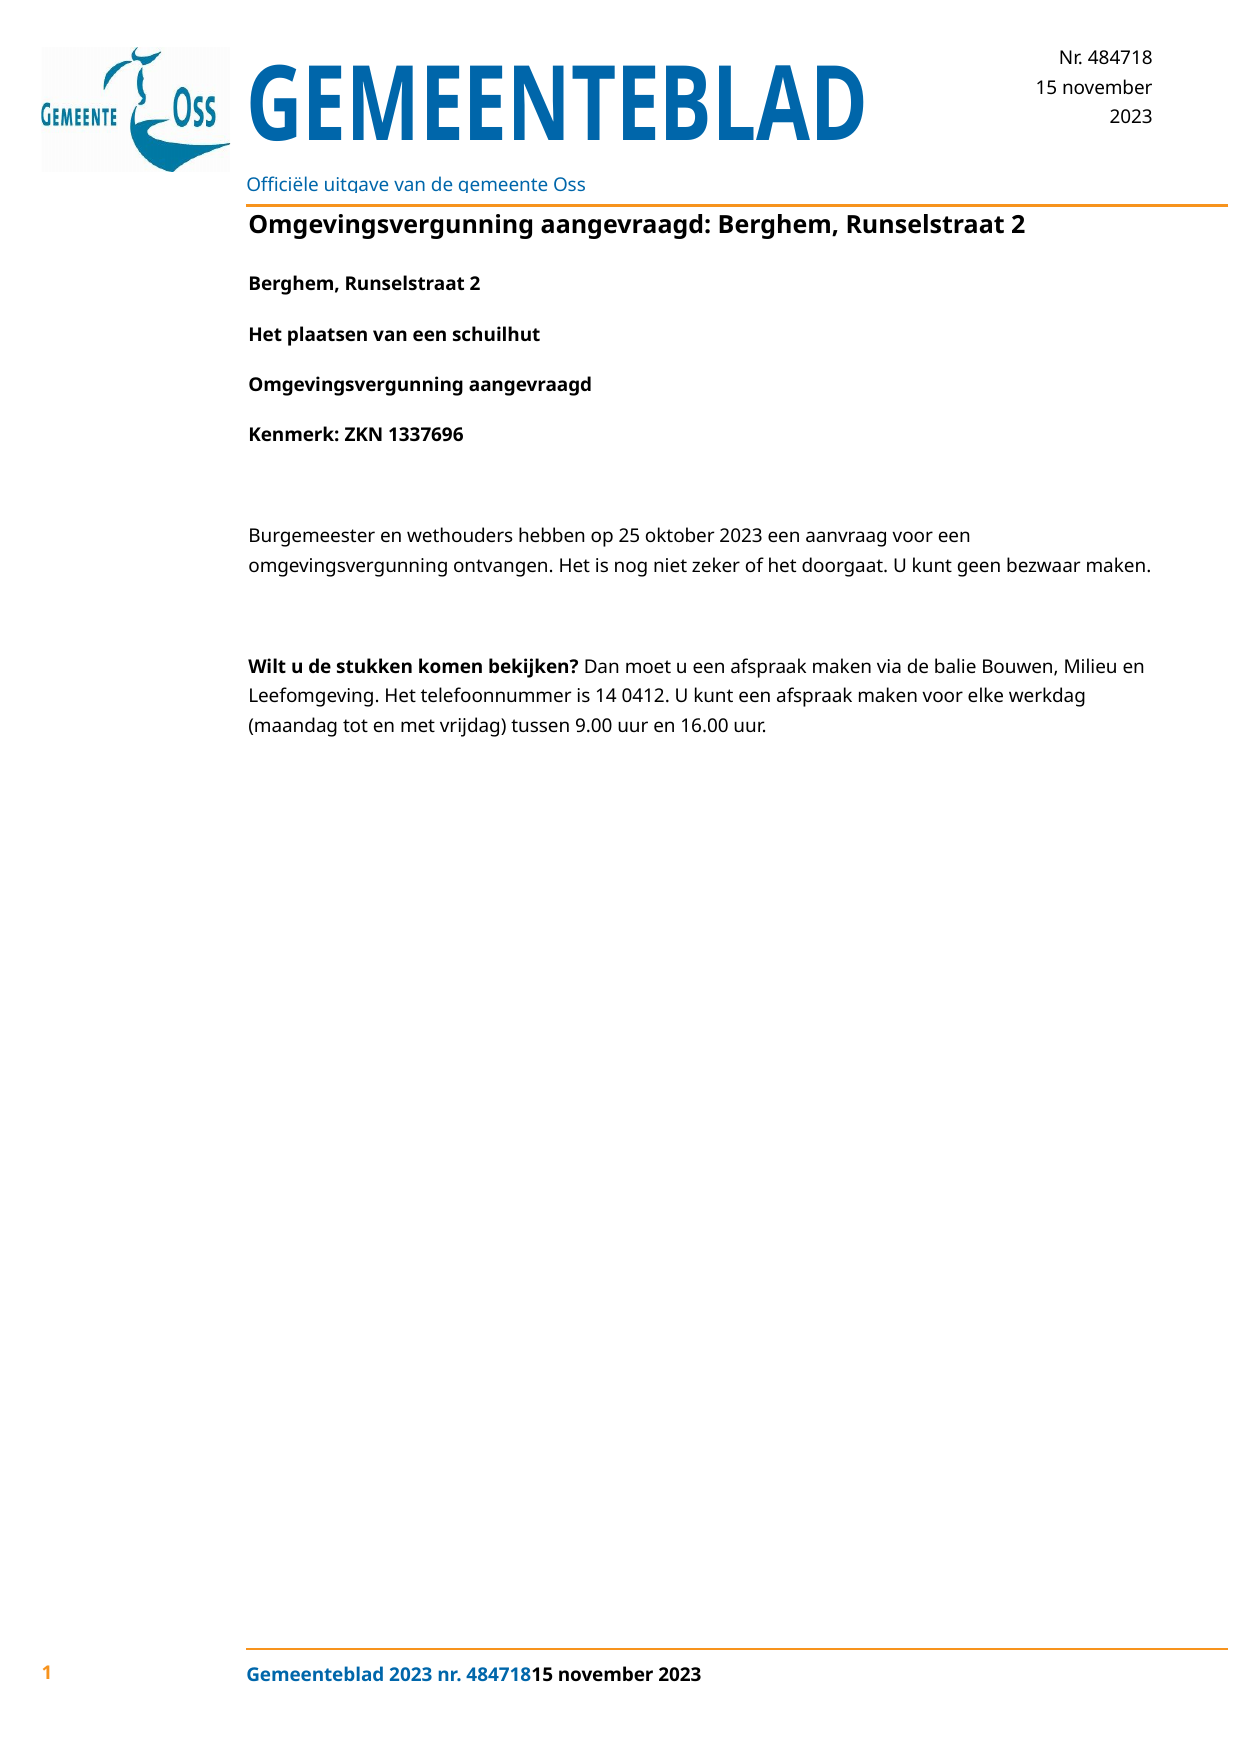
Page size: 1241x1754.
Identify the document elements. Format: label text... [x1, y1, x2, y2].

text Kenmerk: ZKN 1337696 [248, 422, 1152, 447]
text Berghem, Runselstraat 2 [248, 270, 1152, 296]
text Omgevingsvergunning aangevraagd: Berghem, Runselstraat 2 [248, 207, 1152, 241]
text Omgevingsvergunning aangevraagd [248, 371, 1152, 397]
text Wilt u de stukken komen bekijken? Dan moet u een afspraak maken via de balie Bouwen, Milieu en Leefomgeving. Het telefoonnummer is 14 0412. U kunt een afspraak maken voor elke werkdag (maandag tot en met vrijdag) tussen 9.00 uur en 16.00 uur. [248, 653, 1152, 738]
picture [41, 47, 231, 172]
text Burgemeester en wethouders hebben op 25 oktober 2023 een aanvraag voor een omgevingsvergunning ontvangen. Het is nog niet zeker of het doorgaat. U kunt geen bezwaar maken. [248, 522, 1152, 578]
text Het plaatsen van een schuilhut [248, 321, 1152, 346]
